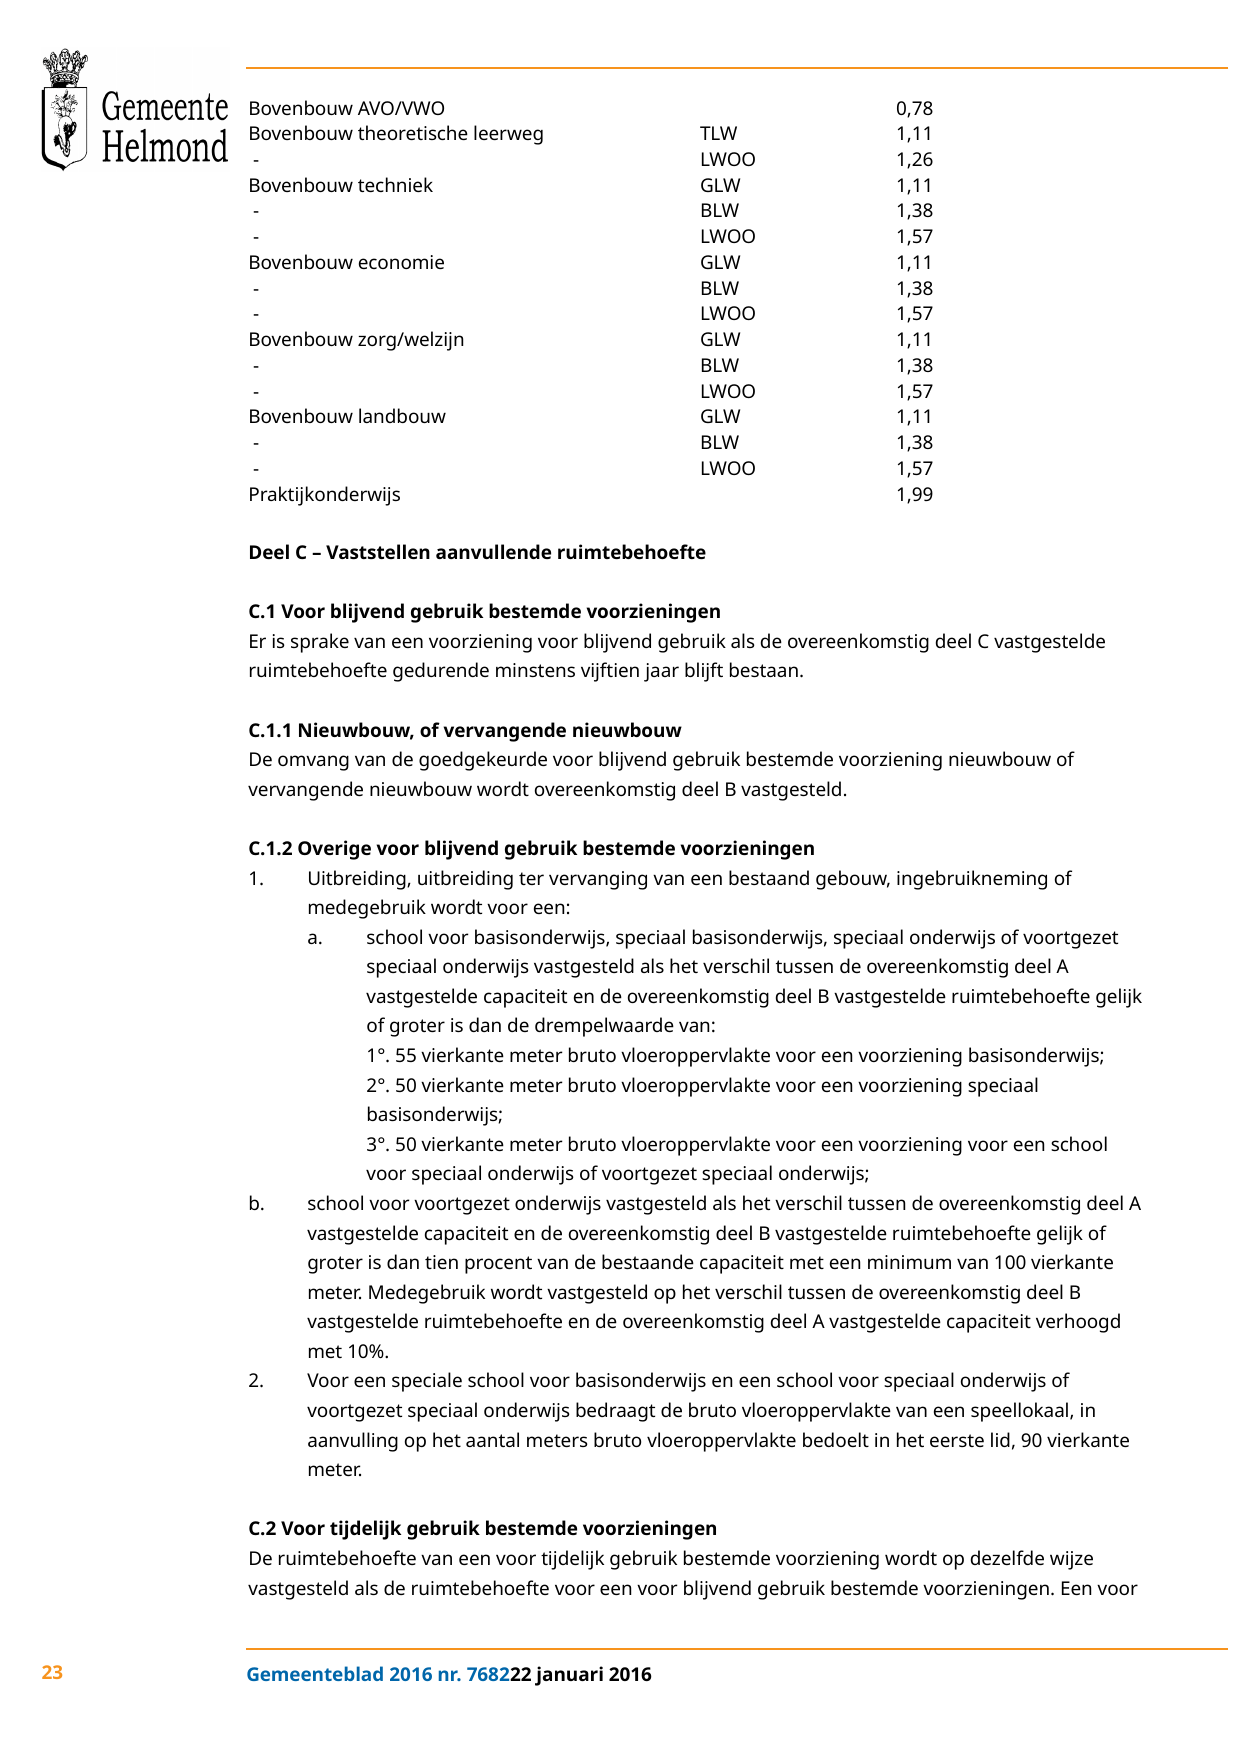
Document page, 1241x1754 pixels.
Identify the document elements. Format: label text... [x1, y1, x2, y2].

text Er is sprake van een voorziening voor blijvend gebruik als de overeenkomstig deel C vastgestelde ruimtebehoefte gedurende minstens vijftien jaar blijft bestaan. [248, 628, 1152, 683]
list school voor voortgezet onderwijs vastgesteld als het verschil tussen de overeenkomstig deel A vastgestelde capaciteit en de overeenkomstig deel B vastgestelde ruimtebehoefte gelijk of groter is dan tien procent van de bestaande capaciteit met een minimum van 100 vierkante meter. Medegebruik wordt vastgesteld op het verschil tussen de overeenkomstig deel B vastgestelde ruimtebehoefte en de overeenkomstig deel A vastgestelde capaciteit verhoogd met 10%. [248, 1190, 1152, 1364]
list 2°. 50 vierkante meter bruto vloeroppervlakte voor een voorziening speciaal basisonderwijs; [307, 1072, 1152, 1127]
table_cell 1,38 [896, 352, 1152, 378]
table_cell LWOO [700, 224, 896, 249]
text C.1.2 Overige voor blijvend gebruik bestemde voorzieningen [248, 835, 1152, 861]
table_cell - [248, 224, 700, 249]
table_cell - [248, 455, 700, 481]
table_cell BLW [700, 429, 896, 455]
table_cell - [248, 198, 700, 223]
table_cell 1,57 [896, 378, 1152, 403]
table_cell Praktijkonderwijs [248, 481, 700, 506]
table_cell 1,11 [896, 172, 1152, 198]
text De omvang van de goedgekeurde voor blijvend gebruik bestemde voorziening nieuwbouw of vervangende nieuwbouw wordt overeenkomstig deel B vastgesteld. [248, 746, 1152, 802]
table_cell BLW [700, 275, 896, 301]
table_cell - [248, 275, 700, 301]
table_cell - [248, 301, 700, 326]
table_cell TLW [700, 121, 896, 146]
table_cell LWOO [700, 301, 896, 326]
table_cell 1,57 [896, 301, 1152, 326]
list 1°. 55 vierkante meter bruto vloeroppervlakte voor een voorziening basisonderwijs; [307, 1042, 1152, 1068]
list Voor een speciale school voor basisonderwijs en een school voor speciaal onderwijs of voortgezet speciaal onderwijs bedraagt de bruto vloeroppervlakte van een speellokaal, in aanvulling op het aantal meters bruto vloeroppervlakte bedoelt in het eerste lid, 90 vierkante meter. [248, 1368, 1152, 1482]
picture [41, 47, 231, 172]
table_cell Bovenbouw landbouw [248, 404, 700, 429]
text Deel C – Vaststellen aanvullende ruimtebehoefte [248, 539, 1152, 565]
table_cell Bovenbouw economie [248, 249, 700, 275]
table_cell GLW [700, 172, 896, 198]
table_cell - [248, 429, 700, 455]
table_cell 1,11 [896, 326, 1152, 352]
table_cell BLW [700, 352, 896, 378]
table_cell 1,57 [896, 455, 1152, 481]
list 3°. 50 vierkante meter bruto vloeroppervlakte voor een voorziening voor een school voor speciaal onderwijs of voortgezet speciaal onderwijs; [307, 1131, 1152, 1186]
table_cell [700, 481, 896, 506]
table_cell 1,11 [896, 249, 1152, 275]
table_cell 1,38 [896, 198, 1152, 223]
table_cell GLW [700, 404, 896, 429]
table_cell Bovenbouw theoretische leerweg [248, 121, 700, 146]
list Uitbreiding, uitbreiding ter vervanging van een bestaand gebouw, ingebruikneming of medegebruik wordt voor een: [248, 865, 1152, 920]
table_cell 1,11 [896, 121, 1152, 146]
text C.1.1 Nieuwbouw, of vervangende nieuwbouw [248, 717, 1152, 742]
table_cell - [248, 378, 700, 403]
table_cell 0,78 [896, 95, 1152, 121]
list school voor basisonderwijs, speciaal basisonderwijs, speciaal onderwijs of voortgezet speciaal onderwijs vastgesteld als het verschil tussen de overeenkomstig deel A vastgestelde capaciteit en de overeenkomstig deel B vastgestelde ruimtebehoefte gelijk of groter is dan de drempelwaarde van: [307, 924, 1152, 1038]
table_cell Bovenbouw AVO/VWO [248, 95, 700, 121]
table_cell LWOO [700, 455, 896, 481]
table_cell 1,57 [896, 224, 1152, 249]
table_cell 1,38 [896, 275, 1152, 301]
table_cell Bovenbouw techniek [248, 172, 700, 198]
text C.1 Voor blijvend gebruik bestemde voorzieningen [248, 598, 1152, 624]
table_cell - [248, 146, 700, 172]
table_cell LWOO [700, 378, 896, 403]
text C.2 Voor tijdelijk gebruik bestemde voorzieningen [248, 1516, 1152, 1541]
table_cell BLW [700, 198, 896, 223]
table_cell GLW [700, 326, 896, 352]
table_cell Bovenbouw zorg/welzijn [248, 326, 700, 352]
table_cell GLW [700, 249, 896, 275]
table_cell 1,26 [896, 146, 1152, 172]
table_cell LWOO [700, 146, 896, 172]
table_cell - [248, 352, 700, 378]
table_cell [700, 95, 896, 121]
table_cell 1,11 [896, 404, 1152, 429]
table_cell 1,99 [896, 481, 1152, 506]
table_cell 1,38 [896, 429, 1152, 455]
text De ruimtebehoefte van een voor tijdelijk gebruik bestemde voorziening wordt op dezelfde wijze vastgesteld als de ruimtebehoefte voor een voor blijvend gebruik bestemde voorzieningen. Een voor [248, 1545, 1152, 1600]
